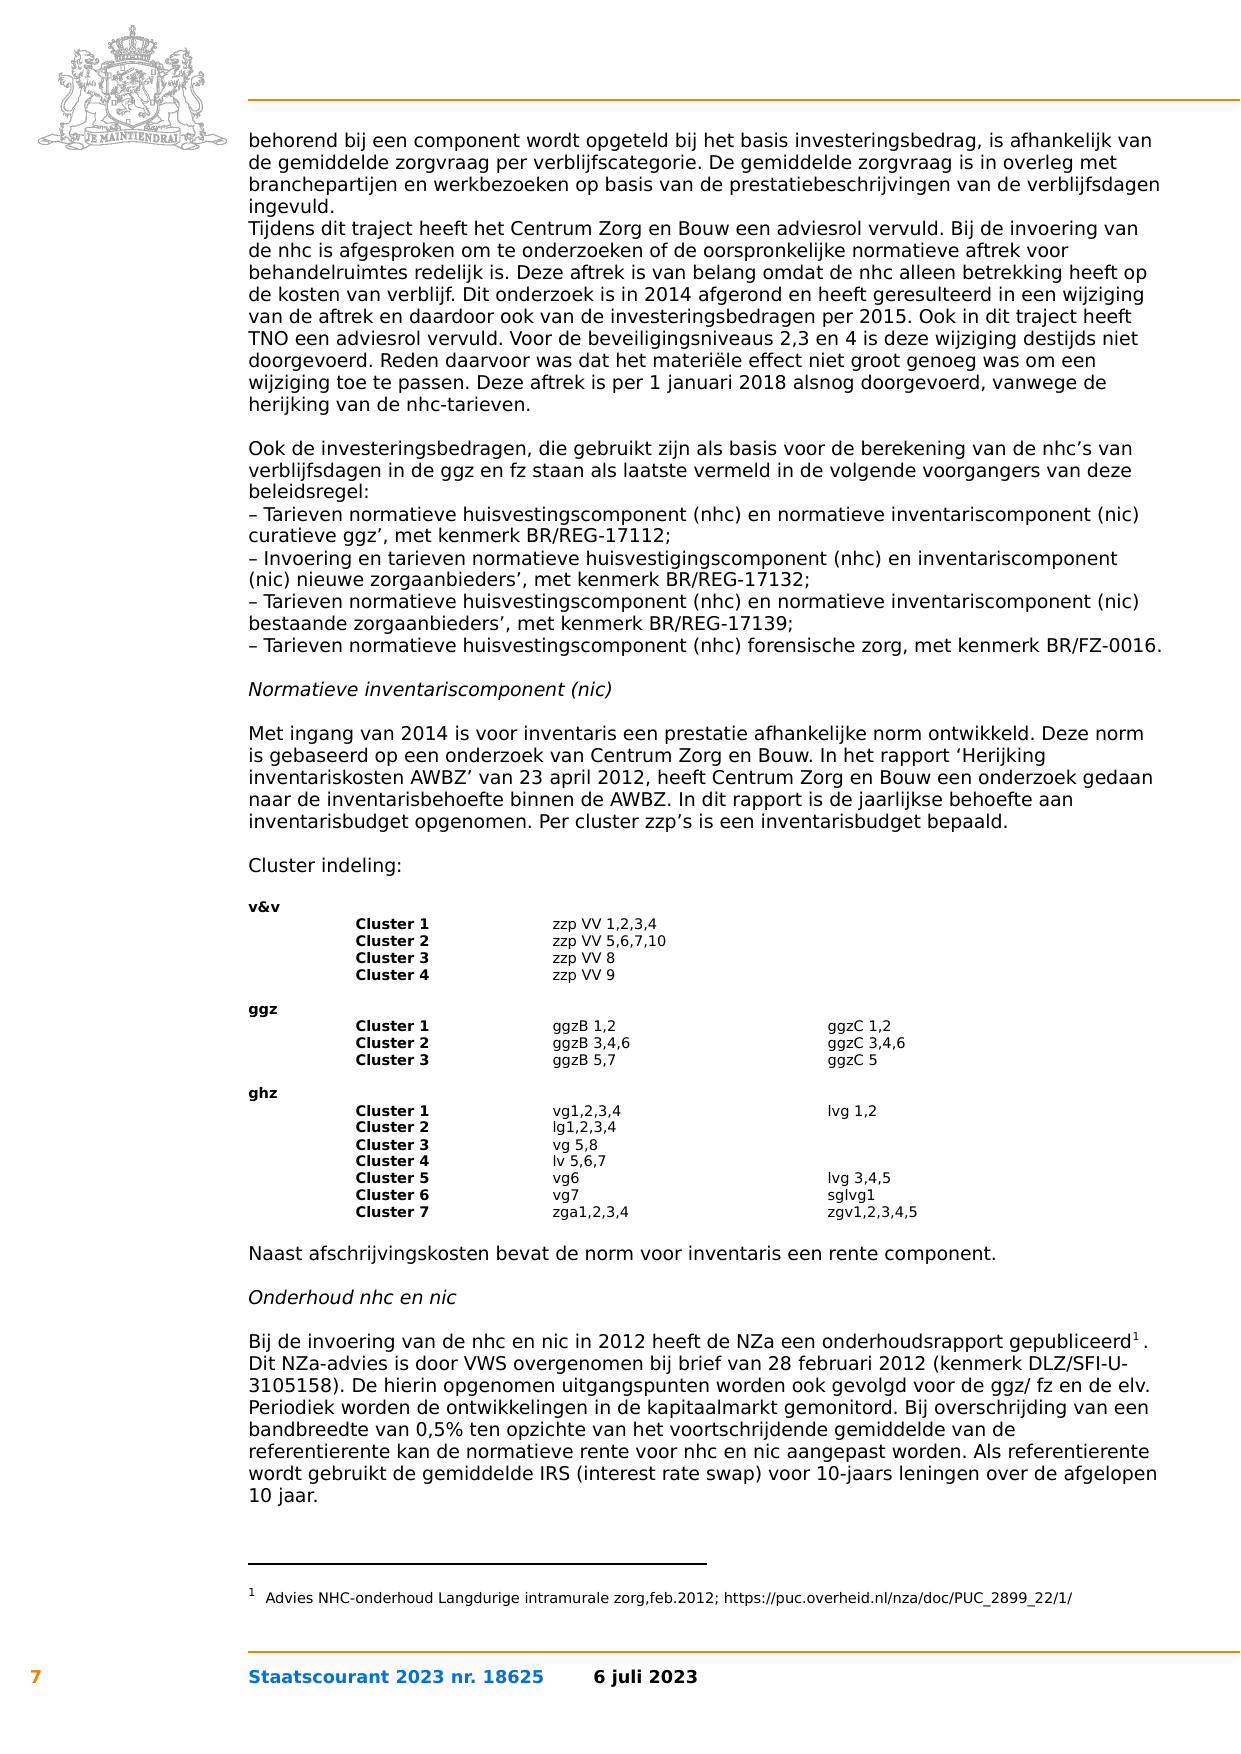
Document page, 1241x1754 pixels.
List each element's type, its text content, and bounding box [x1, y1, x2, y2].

table_cell [822, 950, 1163, 967]
table_cell Cluster 1 [349, 1103, 546, 1119]
table_header [349, 899, 546, 916]
table_cell ggzC 3,4,6 [822, 1035, 1163, 1051]
table_cell ggz [248, 1001, 349, 1017]
table_cell [248, 1119, 349, 1136]
table_cell vg7 [546, 1187, 822, 1204]
table_cell lvg 3,4,5 [822, 1170, 1163, 1187]
table_cell [248, 1187, 349, 1204]
table_cell [349, 1001, 546, 1017]
table_cell vg 5,8 [546, 1136, 822, 1153]
table_cell Cluster 4 [349, 1153, 546, 1170]
text Bij de invoering van de nhc en nic in 2012 heeft de NZa een onderhoudsrapport gepubliceerd. Dit NZa-advies is door VWS overgenomen bij brief van 28 februari 2012 (kenmerk DLZ/SFI-U-3105158). De hierin opgenomen uitgangspunten worden ook gevolgd voor de ggz/ fz en de elv. Periodiek worden de ontwikkelingen in de kapitaalmarkt gemonitord. Bij overschrijding van een bandbreedte van 0,5% ten opzichte van het voortschrijdende gemiddelde van de referentierente kan de normatieve rente voor nhc en nic aangepast worden. Als referentierente wordt gebruikt de gemiddelde IRS (interest rate swap) voor 10-jaars leningen over de afgelopen 10 jaar. [248, 1331, 1163, 1507]
table_cell ggzB 3,4,6 [546, 1035, 822, 1051]
table_cell [349, 1085, 546, 1102]
table_cell zzp VV 1,2,3,4 [546, 916, 822, 933]
table_cell Cluster 3 [349, 1051, 546, 1068]
table_cell zzp VV 5,6,7,10 [546, 933, 822, 949]
table_cell [822, 1136, 1163, 1153]
table_header [822, 899, 1163, 916]
table_cell [822, 984, 1163, 1001]
table_cell zzp VV 8 [546, 950, 822, 967]
table_cell lg1,2,3,4 [546, 1119, 822, 1136]
table_cell [248, 1069, 349, 1085]
table_cell [822, 1153, 1163, 1170]
subtitle Onderhoud nhc en nic [248, 1287, 1163, 1309]
table_cell Cluster 5 [349, 1170, 546, 1187]
table_cell [248, 916, 349, 933]
table_cell [546, 984, 822, 1001]
subtitle Normatieve inventariscomponent (nic) [248, 679, 1163, 701]
table_cell [546, 1069, 822, 1085]
table_cell Cluster 4 [349, 967, 546, 983]
table_cell [349, 1069, 546, 1085]
table_cell Cluster 2 [349, 933, 546, 949]
table_cell [822, 933, 1163, 949]
table_cell [546, 1085, 822, 1102]
text Tijdens dit traject heeft het Centrum Zorg en Bouw een adviesrol vervuld. Bij de invoering van de nhc is afgesproken om te onderzoeken of de oorspronkelijke normatieve aftrek voor behandelruimtes redelijk is. Deze aftrek is van belang omdat de nhc alleen betrekking heeft op de kosten van verblijf. Dit onderzoek is in 2014 afgerond en heeft geresulteerd in een wijziging van de aftrek en daardoor ook van de investeringsbedragen per 2015. Ook in dit traject heeft TNO een adviesrol vervuld. Voor de beveiligingsniveaus 2,3 en 4 is deze wijziging destijds niet doorgevoerd. Reden daarvoor was dat het materiële effect niet groot genoeg was om een wijziging toe te passen. Deze aftrek is per 1 januari 2018 alsnog doorgevoerd, vanwege de herijking van de nhc-tarieven. [248, 218, 1163, 416]
table_cell [248, 950, 349, 967]
table_cell lvg 1,2 [822, 1103, 1163, 1119]
table_cell Cluster 1 [349, 1018, 546, 1034]
table_cell [248, 1170, 349, 1187]
table_cell zgv1,2,3,4,5 [822, 1204, 1163, 1221]
text Ook de investeringsbedragen, die gebruikt zijn als basis voor de berekening van de nhc’s van verblijfsdagen in de ggz en fz staan als laatste vermeld in de volgende voorgangers van deze beleidsregel: [248, 437, 1163, 503]
table_header [546, 899, 822, 916]
table_cell zzp VV 9 [546, 967, 822, 983]
table_cell vg6 [546, 1170, 822, 1187]
table_cell [248, 933, 349, 949]
table_cell ggzC 1,2 [822, 1018, 1163, 1034]
text Naast afschrijvingskosten bevat de norm voor inventaris een rente component. [248, 1243, 1163, 1265]
table_cell [822, 1119, 1163, 1136]
text – Invoering en tarieven normatieve huisvestigingscomponent (nhc) en inventariscomponent (nic) nieuwe zorgaanbieders’, met kenmerk BR/REG-17132; [248, 547, 1163, 591]
table_cell vg1,2,3,4 [546, 1103, 822, 1119]
table_cell ghz [248, 1085, 349, 1102]
text – Tarieven normatieve huisvestingscomponent (nhc) en normatieve inventariscomponent (nic) bestaande zorgaanbieders’, met kenmerk BR/REG-17139; [248, 591, 1163, 635]
table_cell [822, 1001, 1163, 1017]
table_cell [349, 984, 546, 1001]
table_cell zga1,2,3,4 [546, 1204, 822, 1221]
table_cell lv 5,6,7 [546, 1153, 822, 1170]
table_cell [248, 1136, 349, 1153]
table_cell [248, 1035, 349, 1051]
table_cell Cluster 3 [349, 950, 546, 967]
table_cell Cluster 3 [349, 1136, 546, 1153]
text Met ingang van 2014 is voor inventaris een prestatie afhankelijke norm ontwikkeld. Deze norm is gebaseerd op een onderzoek van Centrum Zorg en Bouw. In het rapport ‘Herijking inventariskosten AWBZ’ van 23 april 2012, heeft Centrum Zorg en Bouw een onderzoek gedaan naar de inventarisbehoefte binnen de AWBZ. In dit rapport is de jaarlijkse behoefte aan inventarisbudget opgenomen. Per cluster zzp’s is een inventarisbudget bepaald. [248, 723, 1163, 833]
table_cell [822, 1069, 1163, 1085]
table_cell ggzC 5 [822, 1051, 1163, 1068]
picture [38, 25, 227, 150]
table_cell Cluster 1 [349, 916, 546, 933]
table_cell [248, 1153, 349, 1170]
table_cell [248, 1051, 349, 1068]
table_cell [248, 1204, 349, 1221]
text Cluster indeling: [248, 855, 1163, 877]
text Advies NHC-onderhoud Langdurige intramurale zorg,feb.2012; https://puc.overheid.nl/nza/doc/PUC_2899_22/1/ [248, 1586, 1163, 1608]
table_cell Cluster 6 [349, 1187, 546, 1204]
table_cell sglvg1 [822, 1187, 1163, 1204]
table_cell [822, 1085, 1163, 1102]
table_cell ggzB 5,7 [546, 1051, 822, 1068]
table_cell [248, 967, 349, 983]
table_cell [248, 1103, 349, 1119]
text behorend bij een component wordt opgeteld bij het basis investeringsbedrag, is afhankelijk van de gemiddelde zorgvraag per verblijfscategorie. De gemiddelde zorgvraag is in overleg met branchepartijen en werkbezoeken op basis van de prestatiebeschrijvingen van de verblijfsdagen ingevuld. [248, 130, 1163, 218]
table_cell Cluster 2 [349, 1035, 546, 1051]
table_header v&v [248, 899, 349, 916]
table_cell Cluster 7 [349, 1204, 546, 1221]
table_cell ggzB 1,2 [546, 1018, 822, 1034]
table_cell [248, 984, 349, 1001]
table_cell [822, 916, 1163, 933]
table_cell Cluster 2 [349, 1119, 546, 1136]
text – Tarieven normatieve huisvestingscomponent (nhc) forensische zorg, met kenmerk BR/FZ-0016. [248, 635, 1163, 657]
table_cell [822, 967, 1163, 983]
table_cell [546, 1001, 822, 1017]
text – Tarieven normatieve huisvestingscomponent (nhc) en normatieve inventariscomponent (nic) curatieve ggz’, met kenmerk BR/REG-17112; [248, 503, 1163, 547]
table_cell [248, 1018, 349, 1034]
